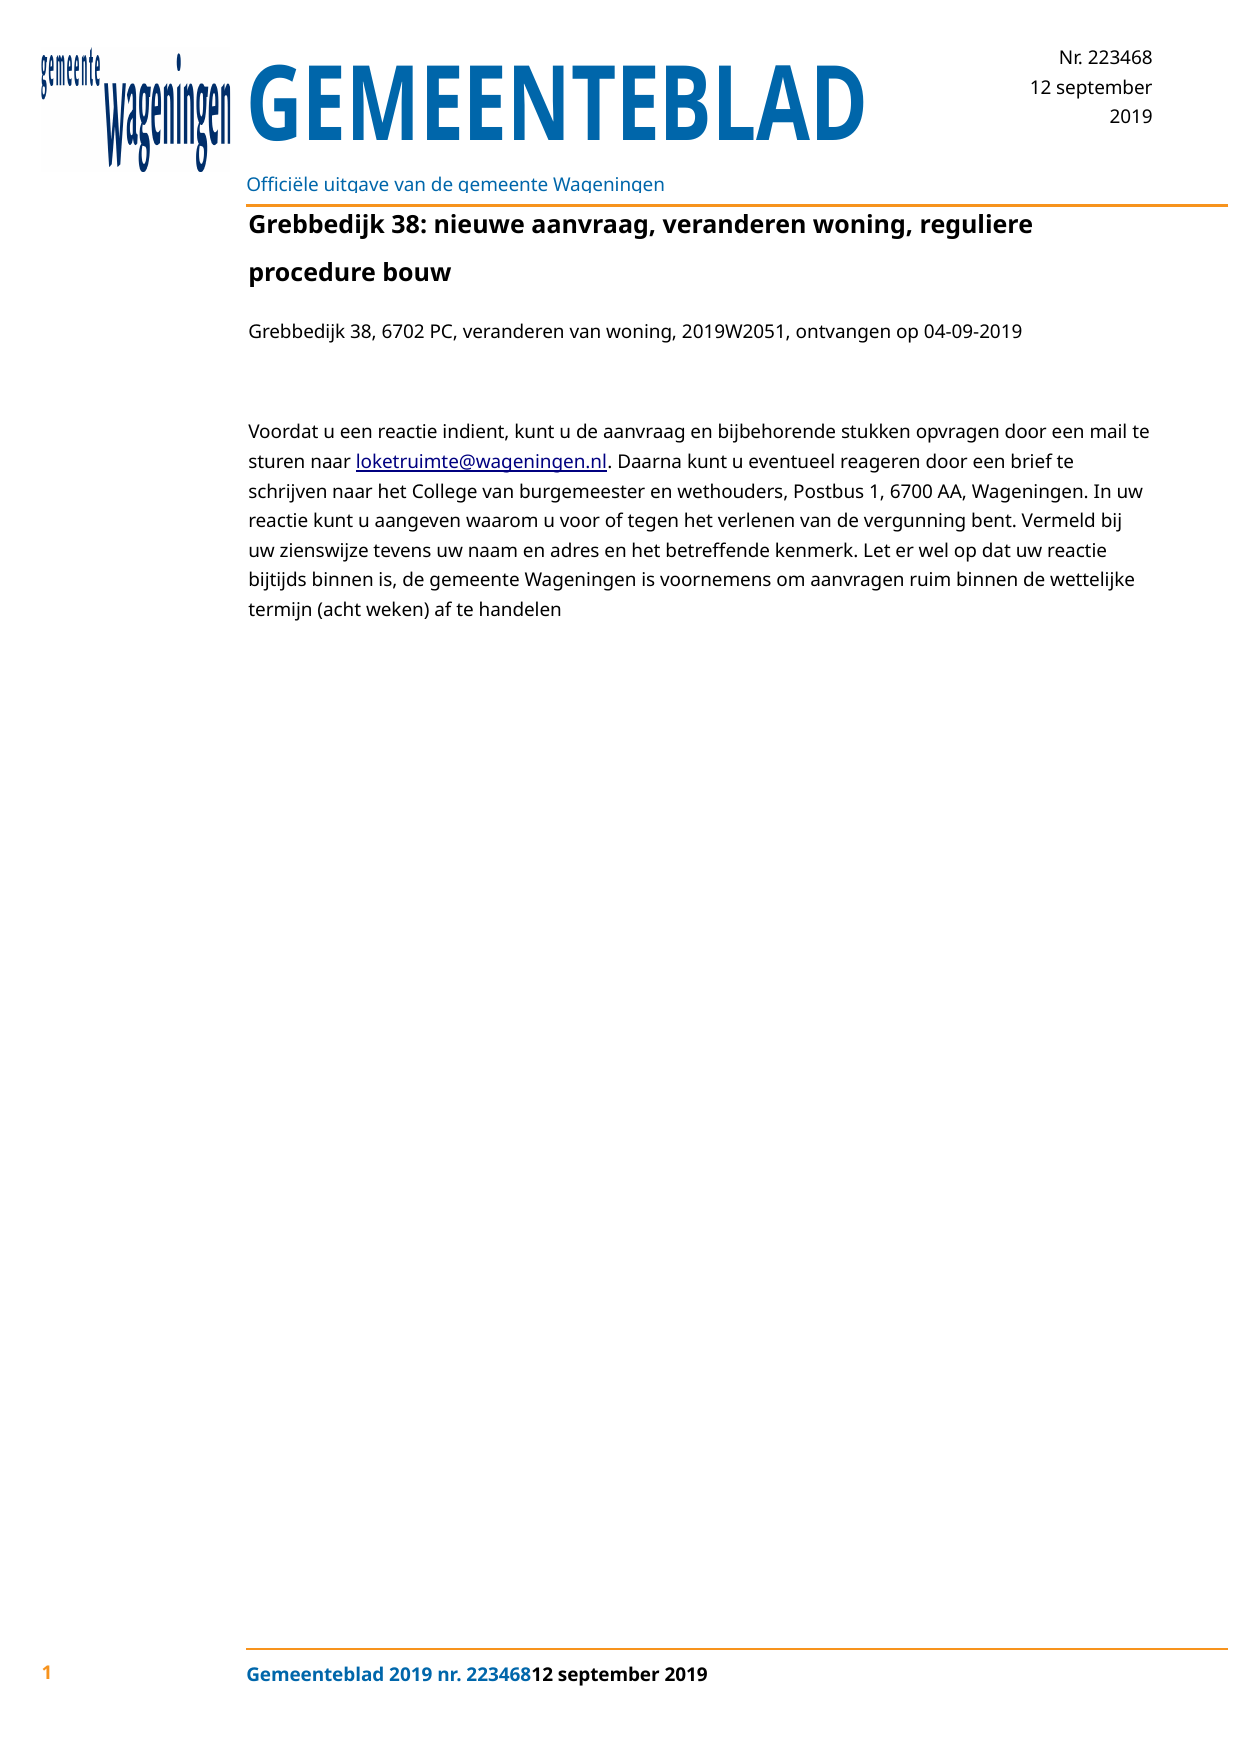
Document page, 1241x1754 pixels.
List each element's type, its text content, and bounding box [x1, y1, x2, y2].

text Grebbedijk 38, 6702 PC, veranderen van woning, 2019W2051, ontvangen op 04-09-2019 [248, 318, 1152, 344]
text Grebbedijk 38: nieuwe aanvraag, veranderen woning, reguliere procedure bouw [248, 207, 1152, 288]
text Voordat u een reactie indient, kunt u de aanvraag en bijbehorende stukken opvragen door een mail te sturen naar loketruimte@wageningen.nl. Daarna kunt u eventueel reageren door een brief te schrijven naar het College van burgemeester en wethouders, Postbus 1, 6700 AA, Wageningen. In uw reactie kunt u aangeven waarom u voor of tegen het verlenen van de vergunning bent. Vermeld bij uw zienswijze tevens uw naam en adres en het betreffende kenmerk. Let er wel op dat uw reactie bijtijds binnen is, de gemeente Wageningen is voornemens om aanvragen ruim binnen de wettelijke termijn (acht weken) af te handelen [248, 419, 1152, 622]
picture [41, 47, 231, 172]
